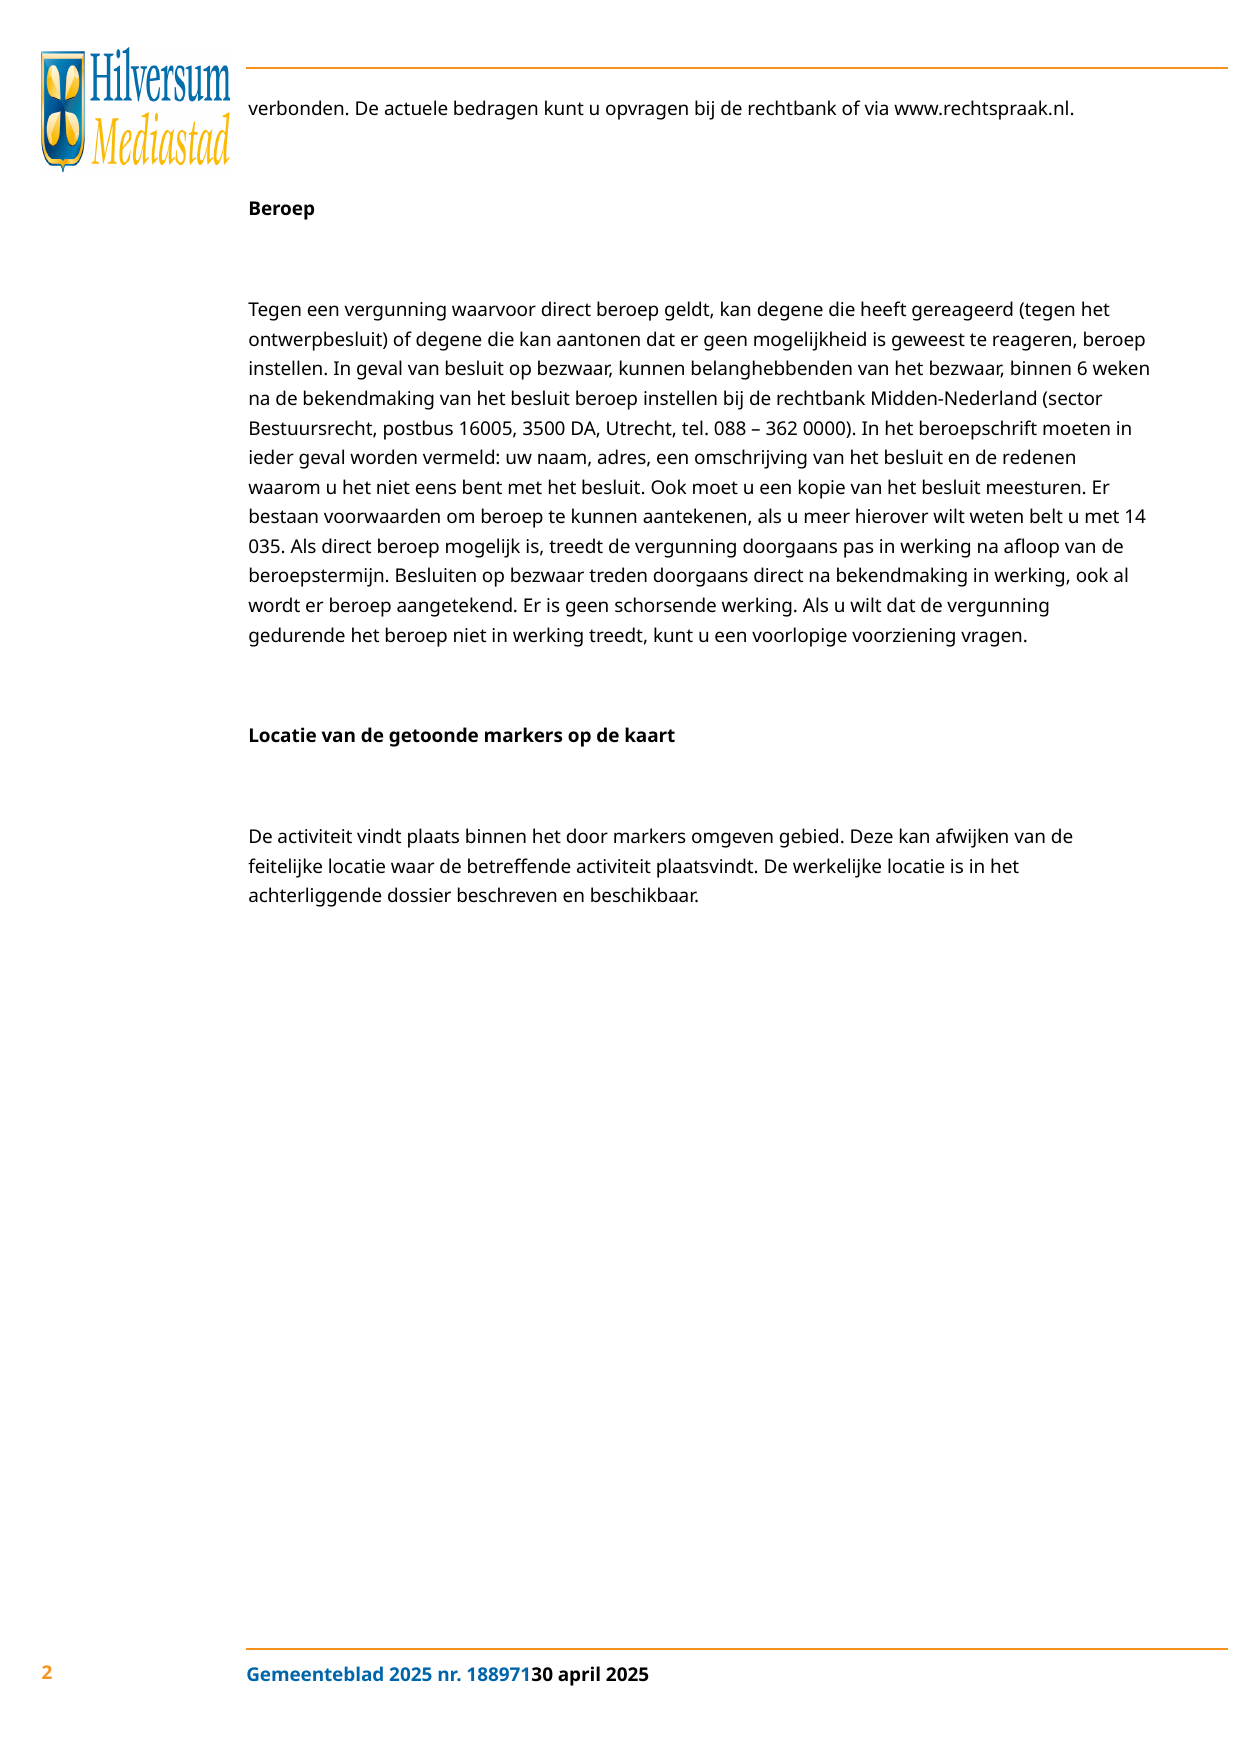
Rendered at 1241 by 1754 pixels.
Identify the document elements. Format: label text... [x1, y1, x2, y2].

text Locatie van de getoonde markers op de kaart [248, 723, 1152, 748]
picture [41, 47, 231, 172]
text verbonden. De actuele bedragen kunt u opvragen bij de rechtbank of via www.rechtspraak.nl. [248, 95, 1152, 121]
text De activiteit vindt plaats binnen het door markers omgeven gebied. Deze kan afwijken van de feitelijke locatie waar de betreffende activiteit plaatsvindt. De werkelijke locatie is in het achterliggende dossier beschreven en beschikbaar. [248, 823, 1152, 908]
text Beroep [248, 196, 1152, 221]
text Tegen een vergunning waarvoor direct beroep geldt, kan degene die heeft gereageerd (tegen het ontwerpbesluit) of degene die kan aantonen dat er geen mogelijkheid is geweest te reageren, beroep instellen. In geval van besluit op bezwaar, kunnen belanghebbenden van het bezwaar, binnen 6 weken na de bekendmaking van het besluit beroep instellen bij de rechtbank Midden-Nederland (sector Bestuursrecht, postbus 16005, 3500 DA, Utrecht, tel. 088 – 362 0000). In het beroepschrift moeten in ieder geval worden vermeld: uw naam, adres, een omschrijving van het besluit en de redenen waarom u het niet eens bent met het besluit. Ook moet u een kopie van het besluit meesturen. Er bestaan voorwaarden om beroep te kunnen aantekenen, als u meer hierover wilt weten belt u met 14 035. Als direct beroep mogelijk is, treedt de vergunning doorgaans pas in werking na afloop van de beroepstermijn. Besluiten op bezwaar treden doorgaans direct na bekendmaking in werking, ook al wordt er beroep aangetekend. Er is geen schorsende werking. Als u wilt dat de vergunning gedurende het beroep niet in werking treedt, kunt u een voorlopige voorziening vragen. [248, 296, 1152, 648]
